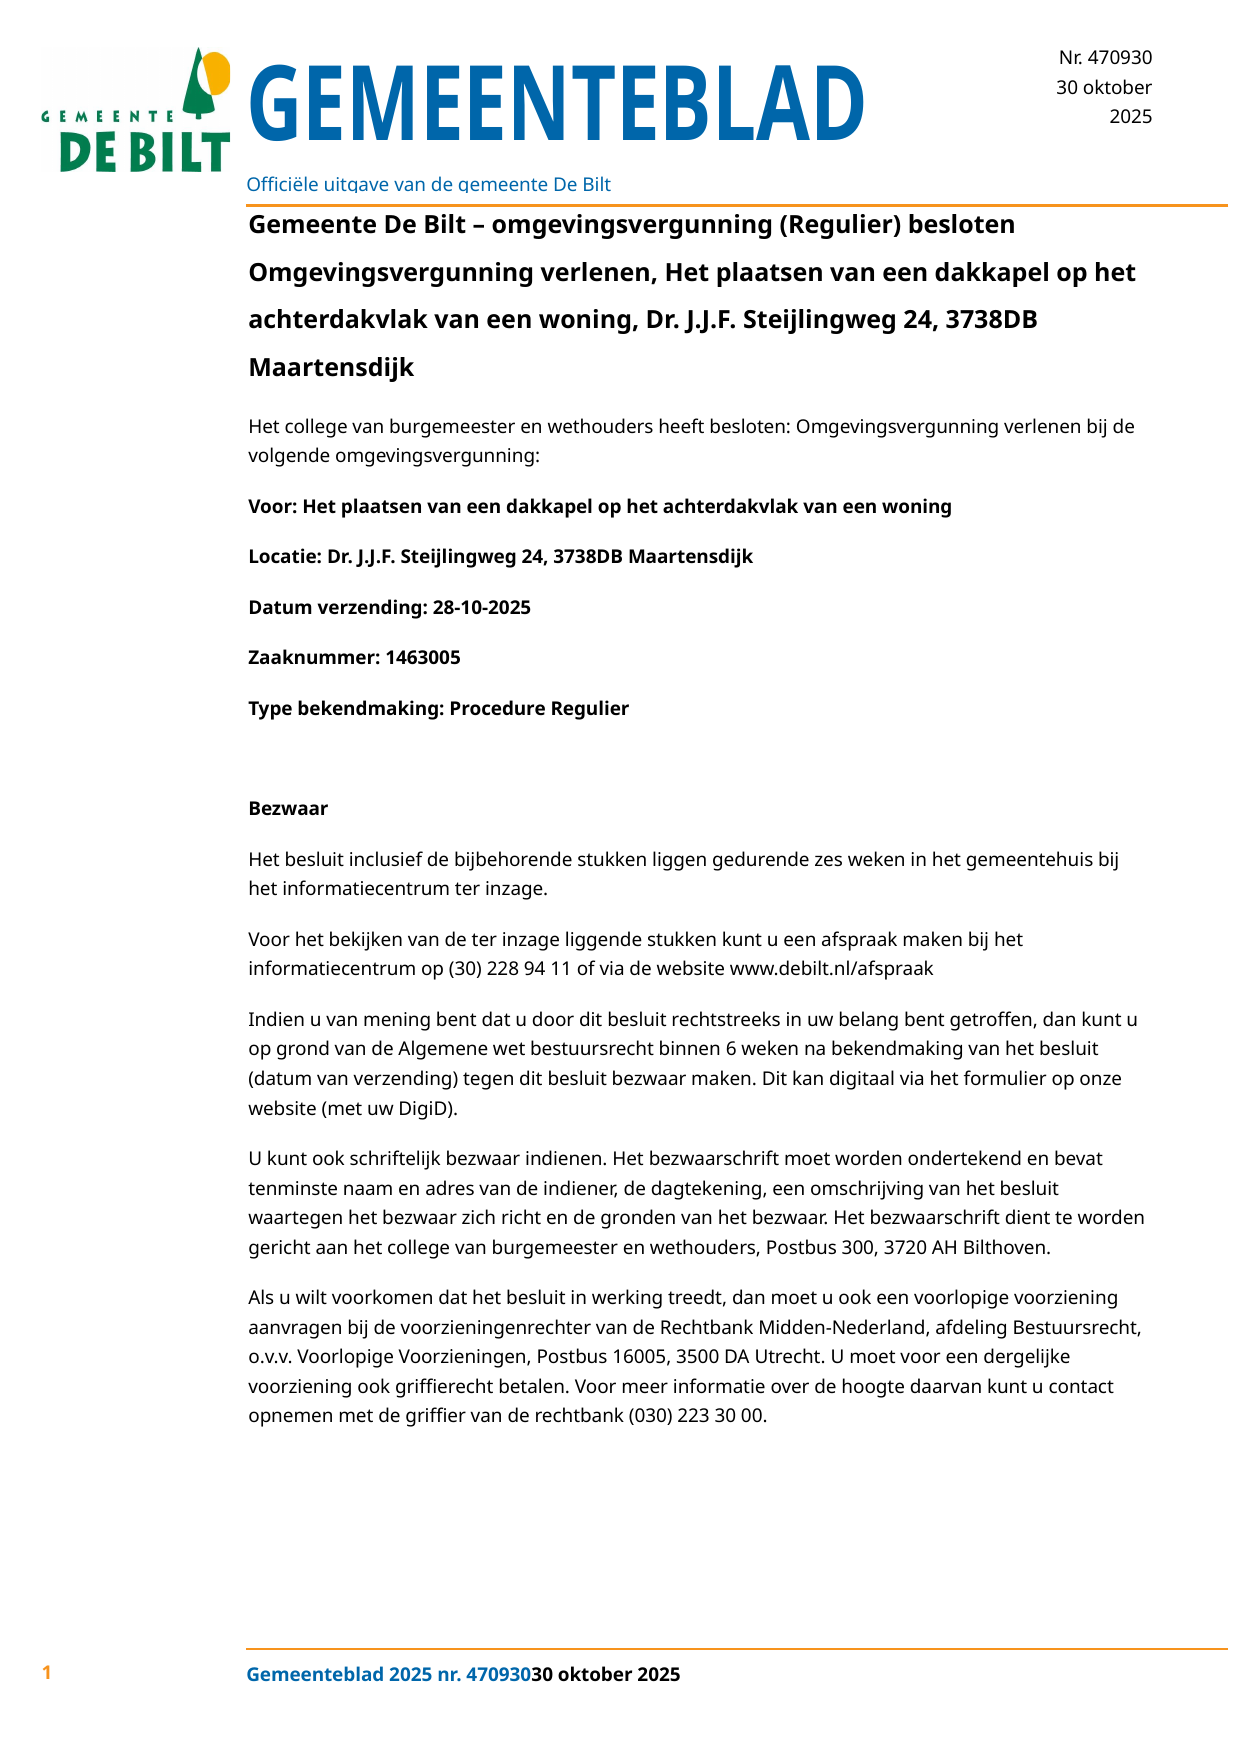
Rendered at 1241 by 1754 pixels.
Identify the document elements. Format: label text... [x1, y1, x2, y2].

text Voor: Het plaatsen van een dakkapel op het achterdakvlak van een woning [248, 493, 1152, 519]
text Datum verzending: 28-10-2025 [248, 594, 1152, 620]
text Locatie: Dr. J.J.F. Steijlingweg 24, 3738DB Maartensdijk [248, 543, 1152, 569]
picture [41, 47, 231, 172]
text Het besluit inclusief de bijbehorende stukken liggen gedurende zes weken in het gemeentehuis bij het informatiecentrum ter inzage. [248, 846, 1152, 901]
text Type bekendmaking: Procedure Regulier [248, 695, 1152, 721]
text Het college van burgemeester en wethouders heeft besloten: Omgevingsvergunning verlenen bij de volgende omgevingsvergunning: [248, 413, 1152, 468]
text Zaaknummer: 1463005 [248, 644, 1152, 670]
text Voor het bekijken van de ter inzage liggende stukken kunt u een afspraak maken bij het informatiecentrum op (30) 228 94 11 of via de website www.debilt.nl/afspraak [248, 926, 1152, 981]
text Indien u van mening bent dat u door dit besluit rechtstreeks in uw belang bent getroffen, dan kunt u op grond van de Algemene wet bestuursrecht binnen 6 weken na bekendmaking van het besluit (datum van verzending) tegen dit besluit bezwaar maken. Dit kan digitaal via het formulier op onze website (met uw DigiD). [248, 1006, 1152, 1121]
text Gemeente De Bilt – omgevingsvergunning (Regulier) besloten Omgevingsvergunning verlenen, Het plaatsen van een dakkapel op het achterdakvlak van een woning, Dr. J.J.F. Steijlingweg 24, 3738DB Maartensdijk [248, 207, 1152, 384]
text Als u wilt voorkomen dat het besluit in werking treedt, dan moet u ook een voorlopige voorziening aanvragen bij de voorzieningenrechter van de Rechtbank Midden-Nederland, afdeling Bestuursrecht, o.v.v. Voorlopige Voorzieningen, Postbus 16005, 3500 DA Utrecht. U moet voor een dergelijke voorziening ook griffierecht betalen. Voor meer informatie over de hoogte daarvan kunt u contact opnemen met de griffier van de rechtbank (030) 223 30 00. [248, 1284, 1152, 1428]
text U kunt ook schriftelijk bezwaar indienen. Het bezwaarschrift moet worden ondertekend en bevat tenminste naam en adres van de indiener, de dagtekening, een omschrijving van het besluit waartegen het bezwaar zich richt en de gronden van het bezwaar. Het bezwaarschrift dient te worden gericht aan het college van burgemeester en wethouders, Postbus 300, 3720 AH Bilthoven. [248, 1145, 1152, 1260]
text Bezwaar [248, 796, 1152, 821]
